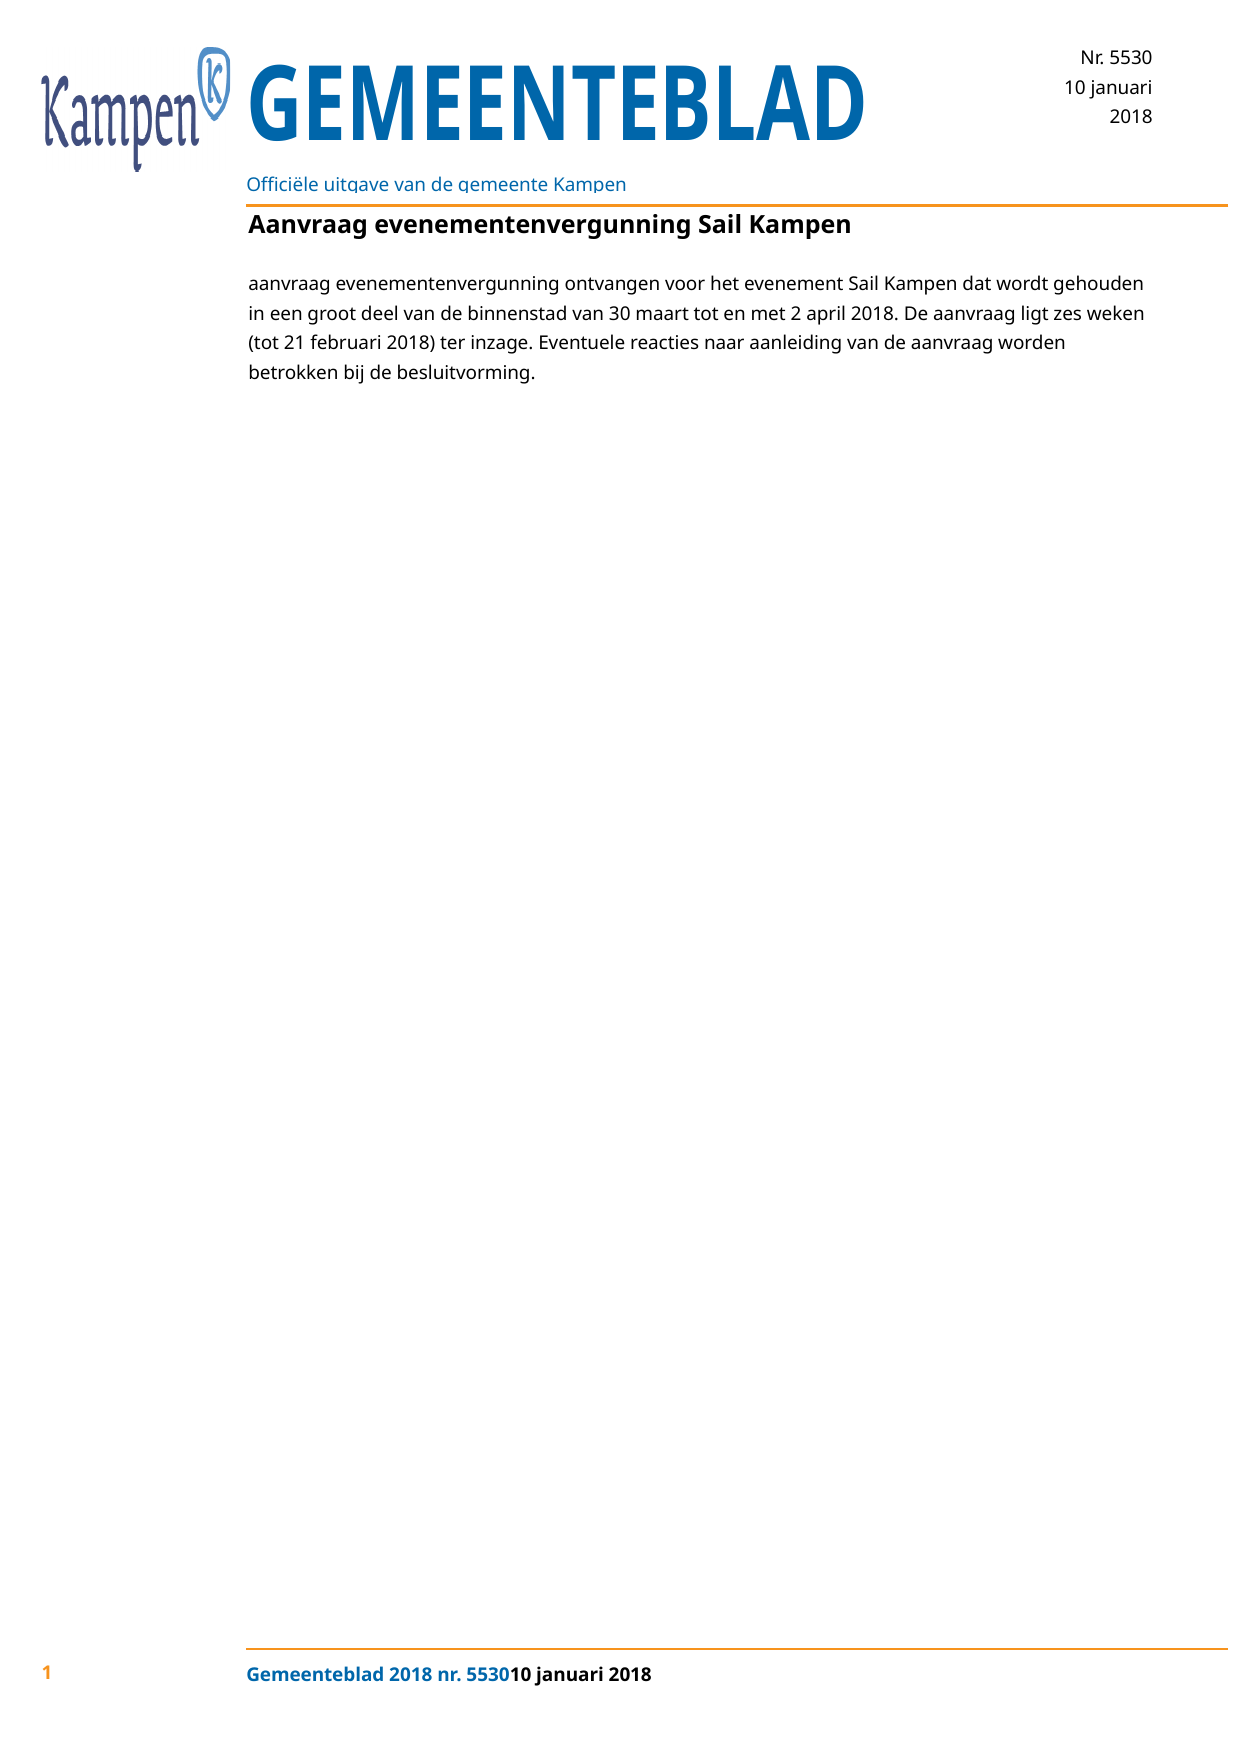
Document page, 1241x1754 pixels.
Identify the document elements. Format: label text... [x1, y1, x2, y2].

text Aanvraag evenementenvergunning Sail Kampen [248, 207, 1152, 241]
picture [41, 47, 231, 172]
text aanvraag evenementenvergunning ontvangen voor het evenement Sail Kampen dat wordt gehouden in een groot deel van de binnenstad van 30 maart tot en met 2 april 2018. De aanvraag ligt zes weken (tot 21 februari 2018) ter inzage. Eventuele reacties naar aanleiding van de aanvraag worden betrokken bij de besluitvorming. [248, 270, 1152, 385]
